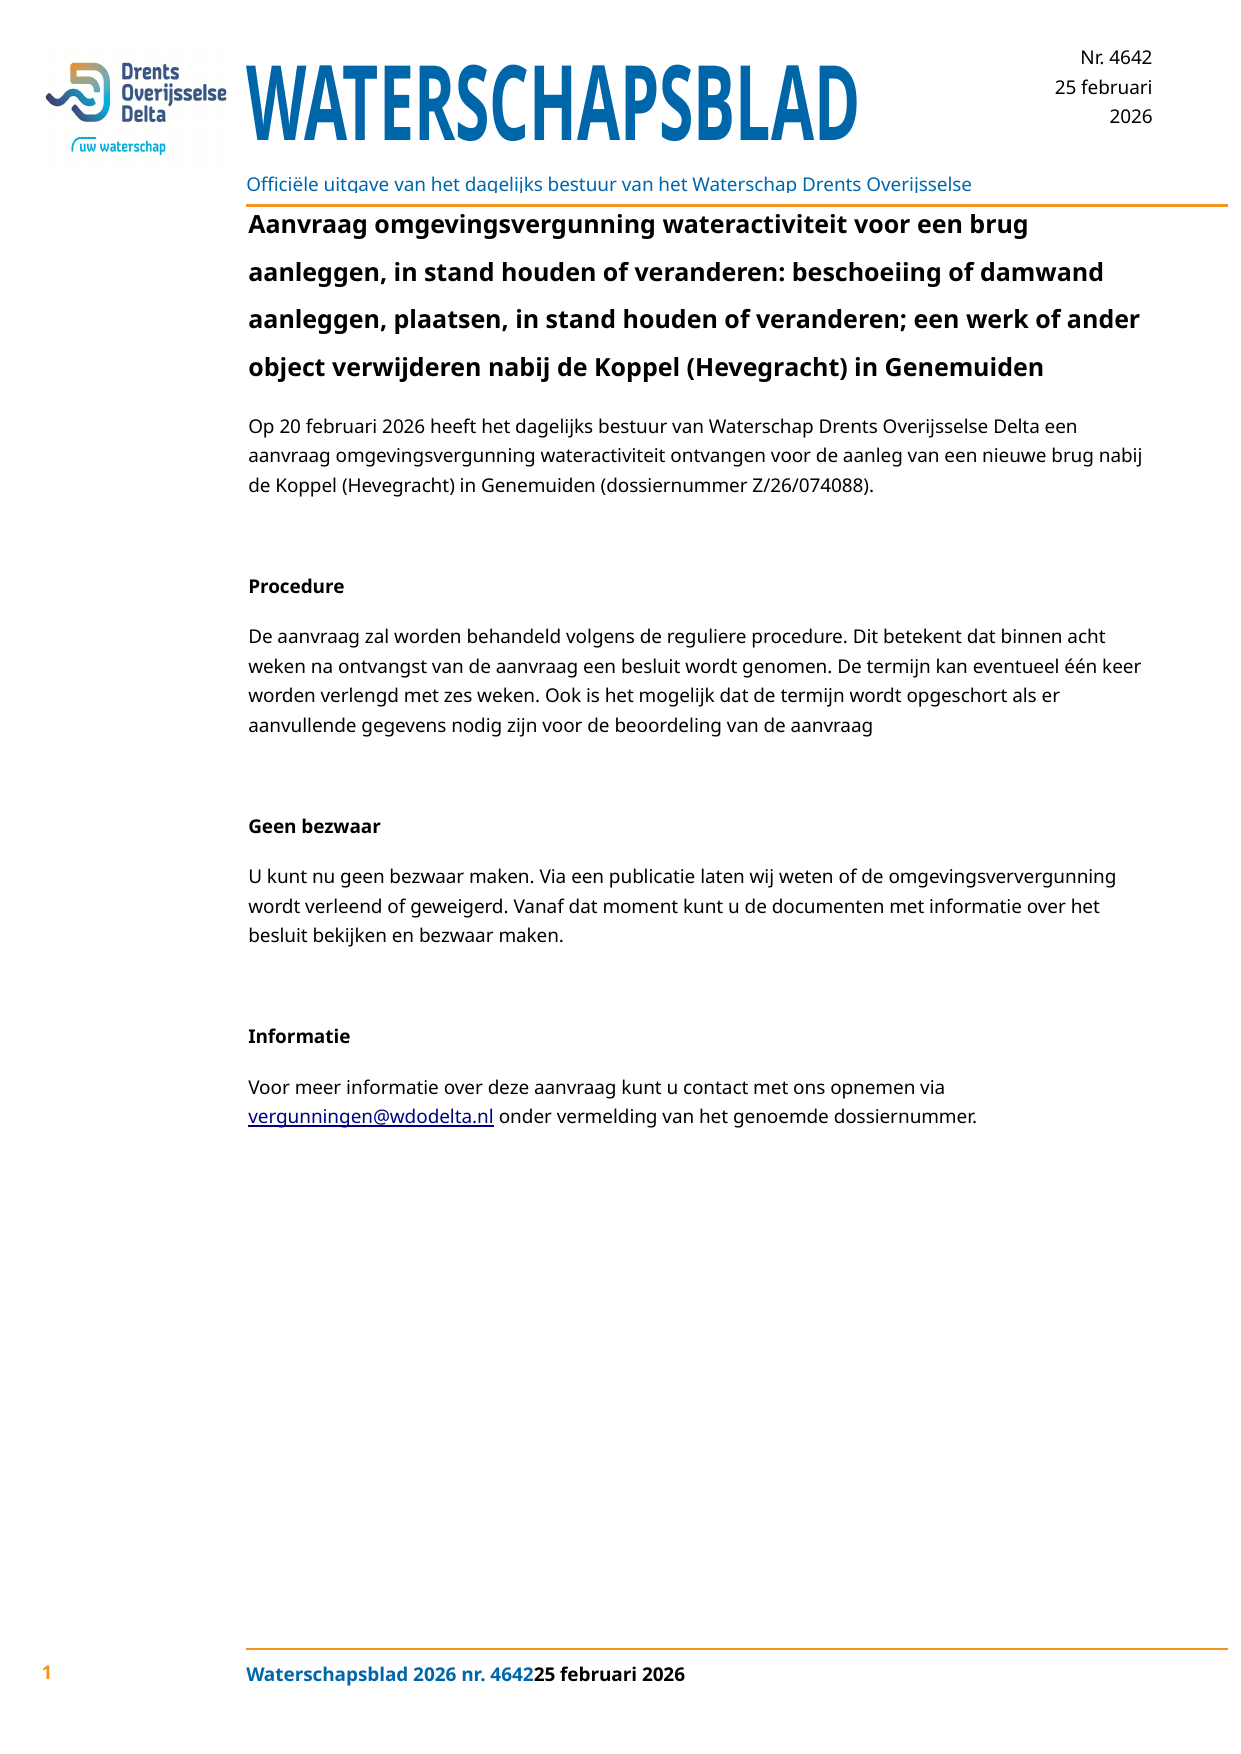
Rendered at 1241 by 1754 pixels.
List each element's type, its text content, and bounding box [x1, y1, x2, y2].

text Procedure [248, 573, 1152, 599]
text U kunt nu geen bezwaar maken. Via een publicatie laten wij weten of de omgevingsververgunning wordt verleend of geweigerd. Vanaf dat moment kunt u de documenten met informatie over het besluit bekijken en bezwaar maken. [248, 863, 1152, 948]
text Informatie [248, 1023, 1152, 1049]
text Aanvraag omgevingsvergunning wateractiviteit voor een brug aanleggen, in stand houden of veranderen: beschoeiing of damwand aanleggen, plaatsen, in stand houden of veranderen; een werk of ander object verwijderen nabij de Koppel (Hevegracht) in Genemuiden [248, 207, 1152, 384]
text Voor meer informatie over deze aanvraag kunt u contact met ons opnemen via vergunningen@wdodelta.nl onder vermelding van het genoemde dossiernummer. [248, 1074, 1152, 1129]
picture [41, 47, 231, 172]
text Geen bezwaar [248, 813, 1152, 839]
text De aanvraag zal worden behandeld volgens de reguliere procedure. Dit betekent dat binnen acht weken na ontvangst van de aanvraag een besluit wordt genomen. De termijn kan eventueel één keer worden verlengd met zes weken. Ook is het mogelijk dat de termijn wordt opgeschort als er aanvullende gegevens nodig zijn voor de beoordeling van de aanvraag [248, 623, 1152, 738]
text Op 20 februari 2026 heeft het dagelijks bestuur van Waterschap Drents Overijsselse Delta een aanvraag omgevingsvergunning wateractiviteit ontvangen voor de aanleg van een nieuwe brug nabij de Koppel (Hevegracht) in Genemuiden (dossiernummer Z/26/074088). [248, 413, 1152, 498]
